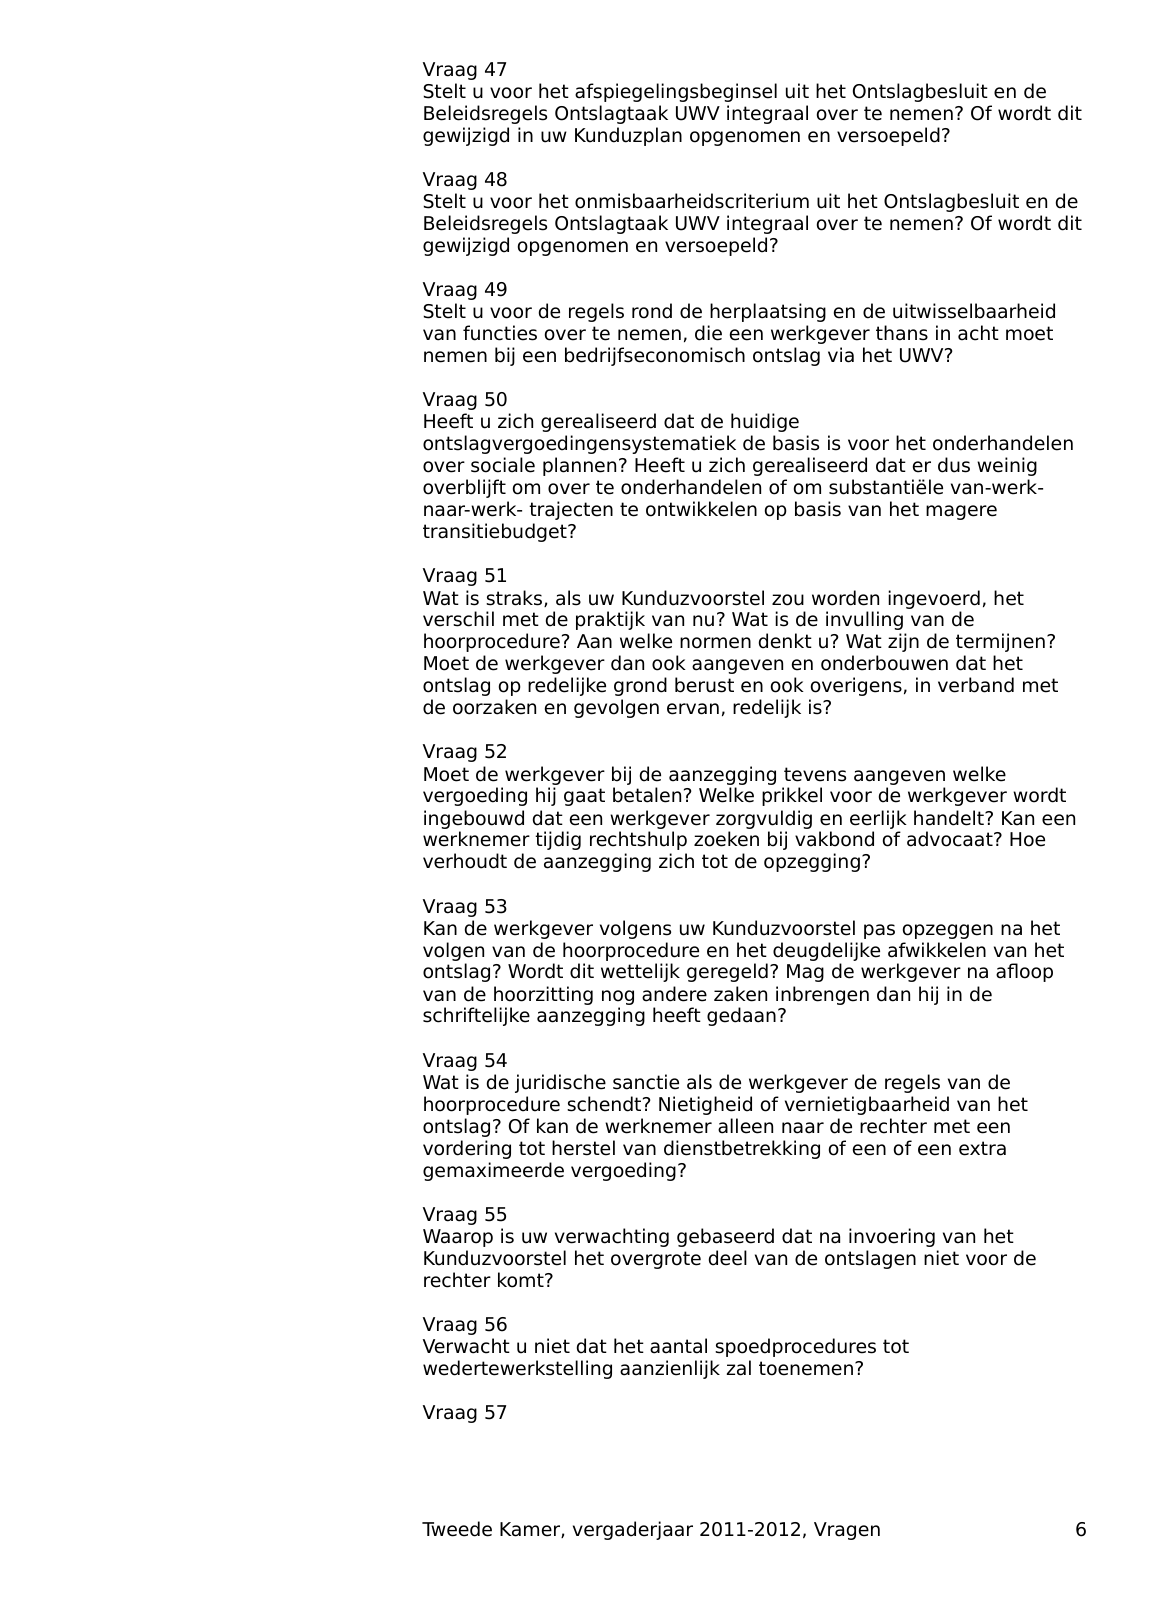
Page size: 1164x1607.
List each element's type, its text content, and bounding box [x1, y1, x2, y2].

text Vraag 48 [422, 169, 1087, 191]
text Vraag 51 [422, 565, 1087, 587]
text Waarop is uw verwachting gebaseerd dat na invoering van het Kunduzvoorstel het overgrote deel van de ontslagen niet voor de rechter komt? [422, 1226, 1087, 1292]
text Wat is straks, als uw Kunduzvoorstel zou worden ingevoerd, het verschil met de praktijk van nu? Wat is de invulling van de hoorprocedure? Aan welke normen denkt u? Wat zijn de termijnen? Moet de werkgever dan ook aangeven en onderbouwen dat het ontslag op redelijke grond berust en ook overigens, in verband met de oorzaken en gevolgen ervan, redelijk is? [422, 587, 1087, 719]
text Stelt u voor het afspiegelingsbeginsel uit het Ontslagbesluit en de Beleidsregels Ontslagtaak UWV integraal over te nemen? Of wordt dit gewijzigd in uw Kunduzplan opgenomen en versoepeld? [422, 81, 1087, 147]
text Vraag 56 [422, 1314, 1087, 1336]
text Wat is de juridische sanctie als de werkgever de regels van de hoorprocedure schendt? Nietigheid of vernietigbaarheid van het ontslag? Of kan de werknemer alleen naar de rechter met een vordering tot herstel van dienstbetrekking of een of een extra gemaximeerde vergoeding? [422, 1072, 1087, 1181]
text Vraag 57 [422, 1402, 1087, 1424]
text Vraag 47 [422, 59, 1087, 81]
text Vraag 54 [422, 1049, 1087, 1072]
text Vraag 49 [422, 279, 1087, 301]
text Vraag 50 [422, 389, 1087, 411]
text Stelt u voor de regels rond de herplaatsing en de uitwisselbaarheid van functies over te nemen, die een werkgever thans in acht moet nemen bij een bedrijfseconomisch ontslag via het UWV? [422, 301, 1087, 367]
text Kan de werkgever volgens uw Kunduzvoorstel pas opzeggen na het volgen van de hoorprocedure en het deugdelijke afwikkelen van het ontslag? Wordt dit wettelijk geregeld? Mag de werkgever na afloop van de hoorzitting nog andere zaken inbrengen dan hij in de schriftelijke aanzegging heeft gedaan? [422, 917, 1087, 1027]
text Verwacht u niet dat het aantal spoedprocedures tot wedertewerkstelling aanzienlijk zal toenemen? [422, 1336, 1087, 1380]
text Moet de werkgever bij de aanzegging tevens aangeven welke vergoeding hij gaat betalen? Welke prikkel voor de werkgever wordt ingebouwd dat een werkgever zorgvuldig en eerlijk handelt? Kan een werknemer tijdig rechtshulp zoeken bij vakbond of advocaat? Hoe verhoudt de aanzegging zich tot de opzegging? [422, 763, 1087, 873]
text Vraag 55 [422, 1204, 1087, 1226]
text Stelt u voor het onmisbaarheidscriterium uit het Ontslagbesluit en de Beleidsregels Ontslagtaak UWV integraal over te nemen? Of wordt dit gewijzigd opgenomen en versoepeld? [422, 191, 1087, 257]
text Heeft u zich gerealiseerd dat de huidige ontslagvergoedingensystematiek de basis is voor het onderhandelen over sociale plannen? Heeft u zich gerealiseerd dat er dus weinig overblijft om over te onderhandelen of om substantiële van-werk-naar-werk- trajecten te ontwikkelen op basis van het magere transitiebudget? [422, 411, 1087, 543]
text Vraag 52 [422, 741, 1087, 763]
text Vraag 53 [422, 896, 1087, 917]
